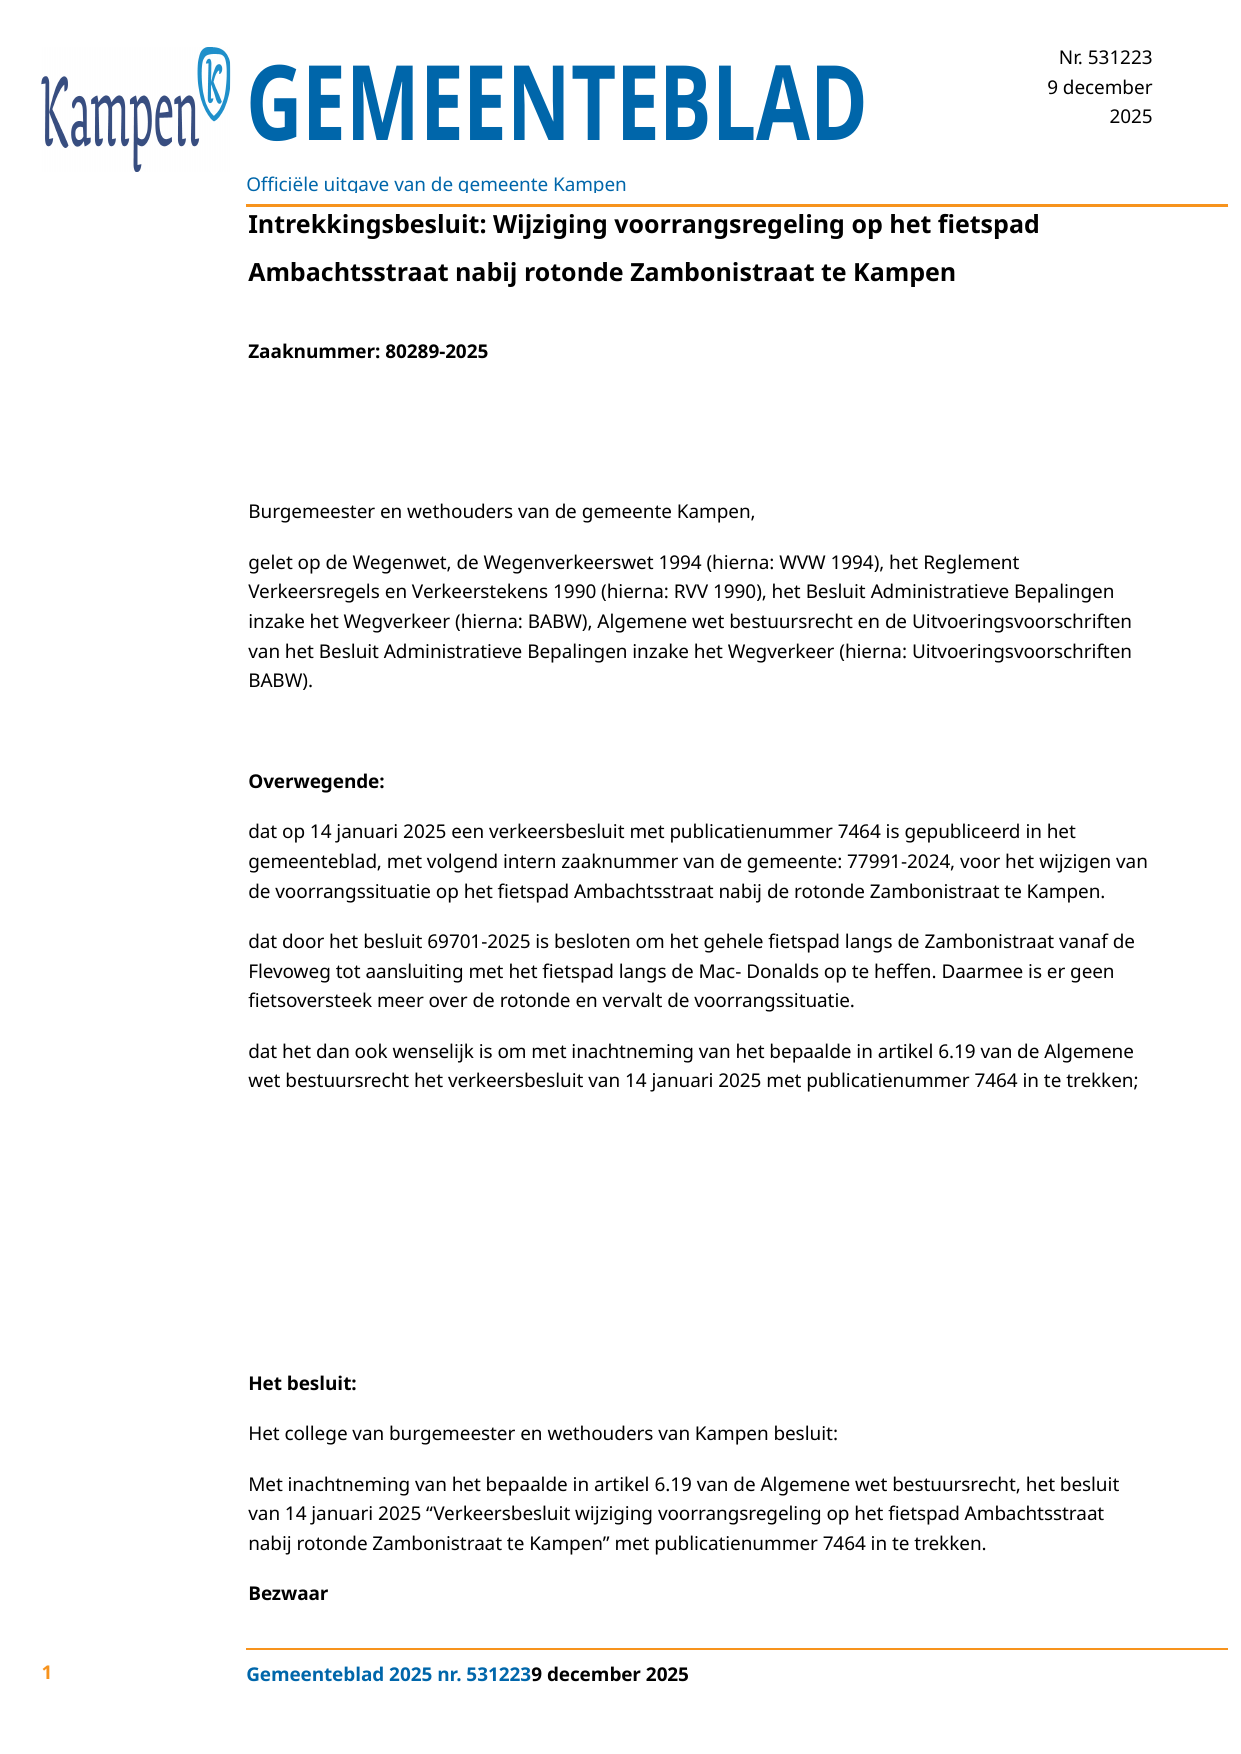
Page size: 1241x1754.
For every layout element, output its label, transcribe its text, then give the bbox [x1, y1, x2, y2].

text Het college van burgemeester en wethouders van Kampen besluit: [248, 1420, 1152, 1446]
text gelet op de Wegenwet, de Wegenverkeerswet 1994 (hierna: WVW 1994), het Reglement Verkeersregels en Verkeerstekens 1990 (hierna: RVV 1990), het Besluit Administratieve Bepalingen inzake het Wegverkeer (hierna: BABW), Algemene wet bestuursrecht en de Uitvoeringsvoorschriften van het Besluit Administratieve Bepalingen inzake het Wegverkeer (hierna: Uitvoeringsvoorschriften BABW). [248, 549, 1152, 693]
text Burgemeester en wethouders van de gemeente Kampen, [248, 499, 1152, 524]
text dat op 14 januari 2025 een verkeersbesluit met publicatienummer 7464 is gepubliceerd in het gemeenteblad, met volgend intern zaaknummer van de gemeente: 77991-2024, voor het wijzigen van de voorrangssituatie op het fietspad Ambachtsstraat nabij de rotonde Zambonistraat te Kampen. [248, 819, 1152, 903]
text Het besluit: [248, 1370, 1152, 1396]
text dat door het besluit 69701-2025 is besloten om het gehele fietspad langs de Zambonistraat vanaf de Flevoweg tot aansluiting met het fietspad langs de Mac- Donalds op te heffen. Daarmee is er geen fietsoversteek meer over de rotonde en vervalt de voorrangssituatie. [248, 928, 1152, 1013]
text Overwegende: [248, 768, 1152, 794]
picture [41, 47, 231, 172]
text Zaaknummer: 80289-2025 [248, 339, 1152, 364]
text dat het dan ook wenselijk is om met inachtneming van het bepaalde in artikel 6.19 van de Algemene wet bestuursrecht het verkeersbesluit van 14 januari 2025 met publicatienummer 7464 in te trekken; [248, 1038, 1152, 1093]
text Intrekkingsbesluit: Wijziging voorrangsregeling op het fietspad Ambachtsstraat nabij rotonde Zambonistraat te Kampen [248, 207, 1152, 288]
text Met inachtneming van het bepaalde in artikel 6.19 van de Algemene wet bestuursrecht, het besluit van 14 januari 2025 “Verkeersbesluit wijziging voorrangsregeling op het fietspad Ambachtsstraat nabij rotonde Zambonistraat te Kampen” met publicatienummer 7464 in te trekken. [248, 1471, 1152, 1556]
text Bezwaar [248, 1580, 1152, 1606]
